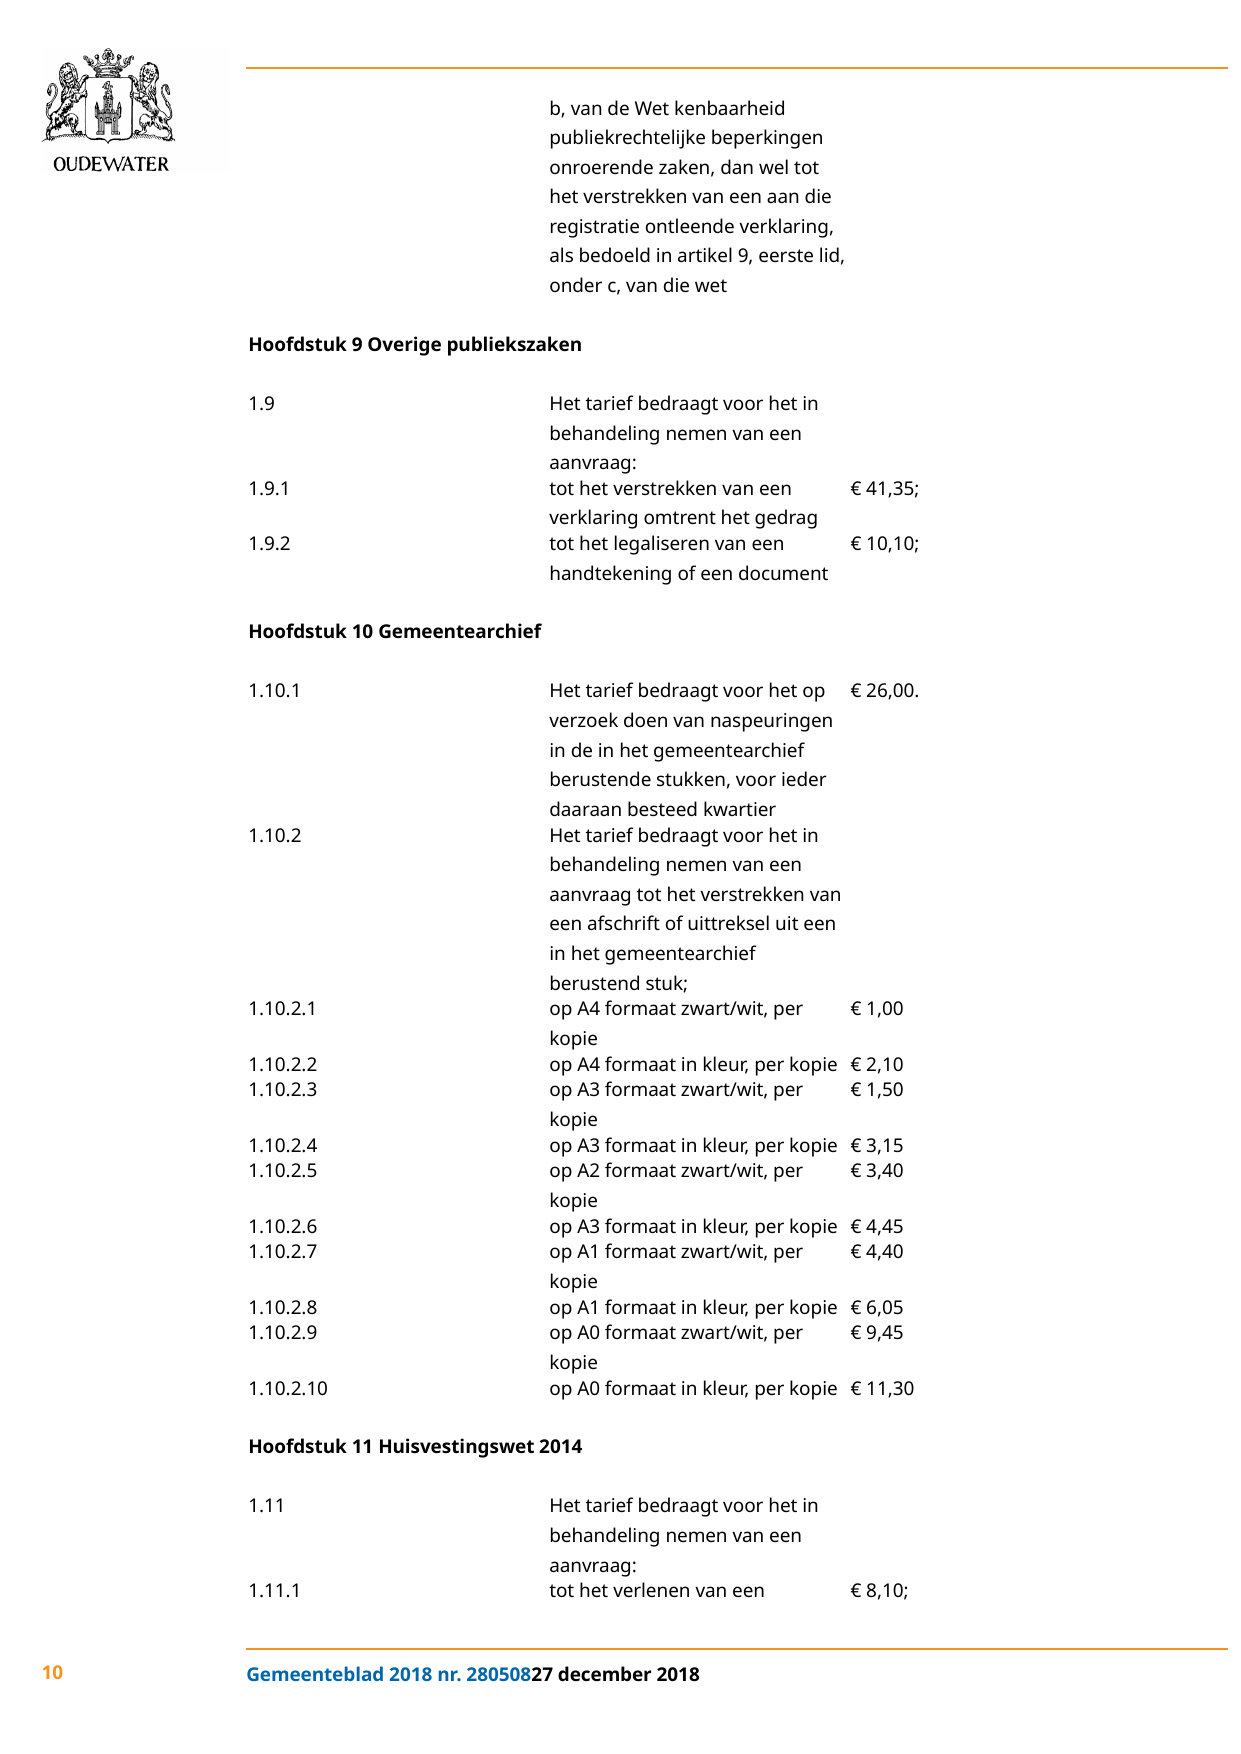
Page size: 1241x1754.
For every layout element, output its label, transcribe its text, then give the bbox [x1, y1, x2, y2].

table_cell 1.10.2.3 [248, 1076, 549, 1132]
table_cell € 1,50 [850, 1076, 1152, 1132]
table_cell 1.10.2.1 [248, 995, 549, 1051]
table_cell € 3,40 [850, 1158, 1152, 1213]
table_cell 1.9.2 [248, 530, 549, 586]
table_cell € 9,45 [850, 1320, 1152, 1375]
table_cell 1.10.2 [248, 822, 549, 995]
table_cell € 3,15 [850, 1132, 1152, 1157]
table_cell 1.11.1 [248, 1578, 549, 1603]
table_cell Het tarief bedraagt voor het in behandeling nemen van een aanvraag tot het verstrekken van een afschrift of uittreksel uit een in het gemeentearchief berustend stuk; [549, 822, 850, 995]
table_header Het tarief bedraagt voor het op verzoek doen van naspeuringen in de in het gemeentearchief berustende stukken, voor ieder daaraan besteed kwartier [549, 678, 850, 822]
table_cell [850, 95, 1152, 298]
table_cell 1.10.2.10 [248, 1375, 549, 1401]
table_cell op A1 formaat in kleur, per kopie [549, 1294, 850, 1319]
table_cell 1.9.1 [248, 475, 549, 530]
table_cell € 11,30 [850, 1375, 1152, 1401]
table_cell € 4,40 [850, 1239, 1152, 1294]
table_cell op A3 formaat in kleur, per kopie [549, 1132, 850, 1157]
table_header Het tarief bedraagt voor het in behandeling nemen van een aanvraag: [549, 1493, 850, 1578]
table_cell op A4 formaat zwart/wit, per kopie [549, 995, 850, 1051]
table_cell € 10,10; [850, 530, 1152, 586]
table_cell € 6,05 [850, 1294, 1152, 1319]
table_cell tot het legaliseren van een handtekening of een document [549, 530, 850, 586]
table_header 1.9 [248, 390, 549, 475]
table_cell op A0 formaat zwart/wit, per kopie [549, 1320, 850, 1375]
table_cell op A0 formaat in kleur, per kopie [549, 1375, 850, 1401]
table_cell op A3 formaat in kleur, per kopie [549, 1213, 850, 1238]
table_cell tot het verlenen van een [549, 1578, 850, 1603]
table_cell 1.10.2.4 [248, 1132, 549, 1157]
table_header Het tarief bedraagt voor het in behandeling nemen van een aanvraag: [549, 390, 850, 475]
table_cell 1.10.2.9 [248, 1320, 549, 1375]
table_cell € 2,10 [850, 1051, 1152, 1076]
text Hoofdstuk 10 Gemeentearchief [248, 618, 1152, 644]
table_header 1.10.1 [248, 678, 549, 822]
table_header [850, 1493, 1152, 1578]
table_cell 1.10.2.7 [248, 1239, 549, 1294]
table_cell € 8,10; [850, 1578, 1152, 1603]
picture [41, 47, 231, 172]
table_cell [248, 95, 549, 298]
table_header 1.11 [248, 1493, 549, 1578]
table_cell € 4,45 [850, 1213, 1152, 1238]
table_cell 1.10.2.2 [248, 1051, 549, 1076]
text Hoofdstuk 11 Huisvestingswet 2014 [248, 1433, 1152, 1459]
table_cell 1.10.2.5 [248, 1158, 549, 1213]
table_header € 26,00. [850, 678, 1152, 822]
table_cell op A1 formaat zwart/wit, per kopie [549, 1239, 850, 1294]
table_cell € 41,35; [850, 475, 1152, 530]
table_header [850, 390, 1152, 475]
table_cell tot het verstrekken van een verklaring omtrent het gedrag [549, 475, 850, 530]
table_cell op A4 formaat in kleur, per kopie [549, 1051, 850, 1076]
table_cell b, van de Wet kenbaarheid publiekrechtelijke beperkingen onroerende zaken, dan wel tot het verstrekken van een aan die registratie ontleende verklaring, als bedoeld in artikel 9, eerste lid, onder c, van die wet [549, 95, 850, 298]
table_cell 1.10.2.6 [248, 1213, 549, 1238]
table_cell € 1,00 [850, 995, 1152, 1051]
text Hoofdstuk 9 Overige publiekszaken [248, 331, 1152, 357]
table_cell op A2 formaat zwart/wit, per kopie [549, 1158, 850, 1213]
table_cell 1.10.2.8 [248, 1294, 549, 1319]
table_cell [850, 822, 1152, 995]
table_cell op A3 formaat zwart/wit, per kopie [549, 1076, 850, 1132]
